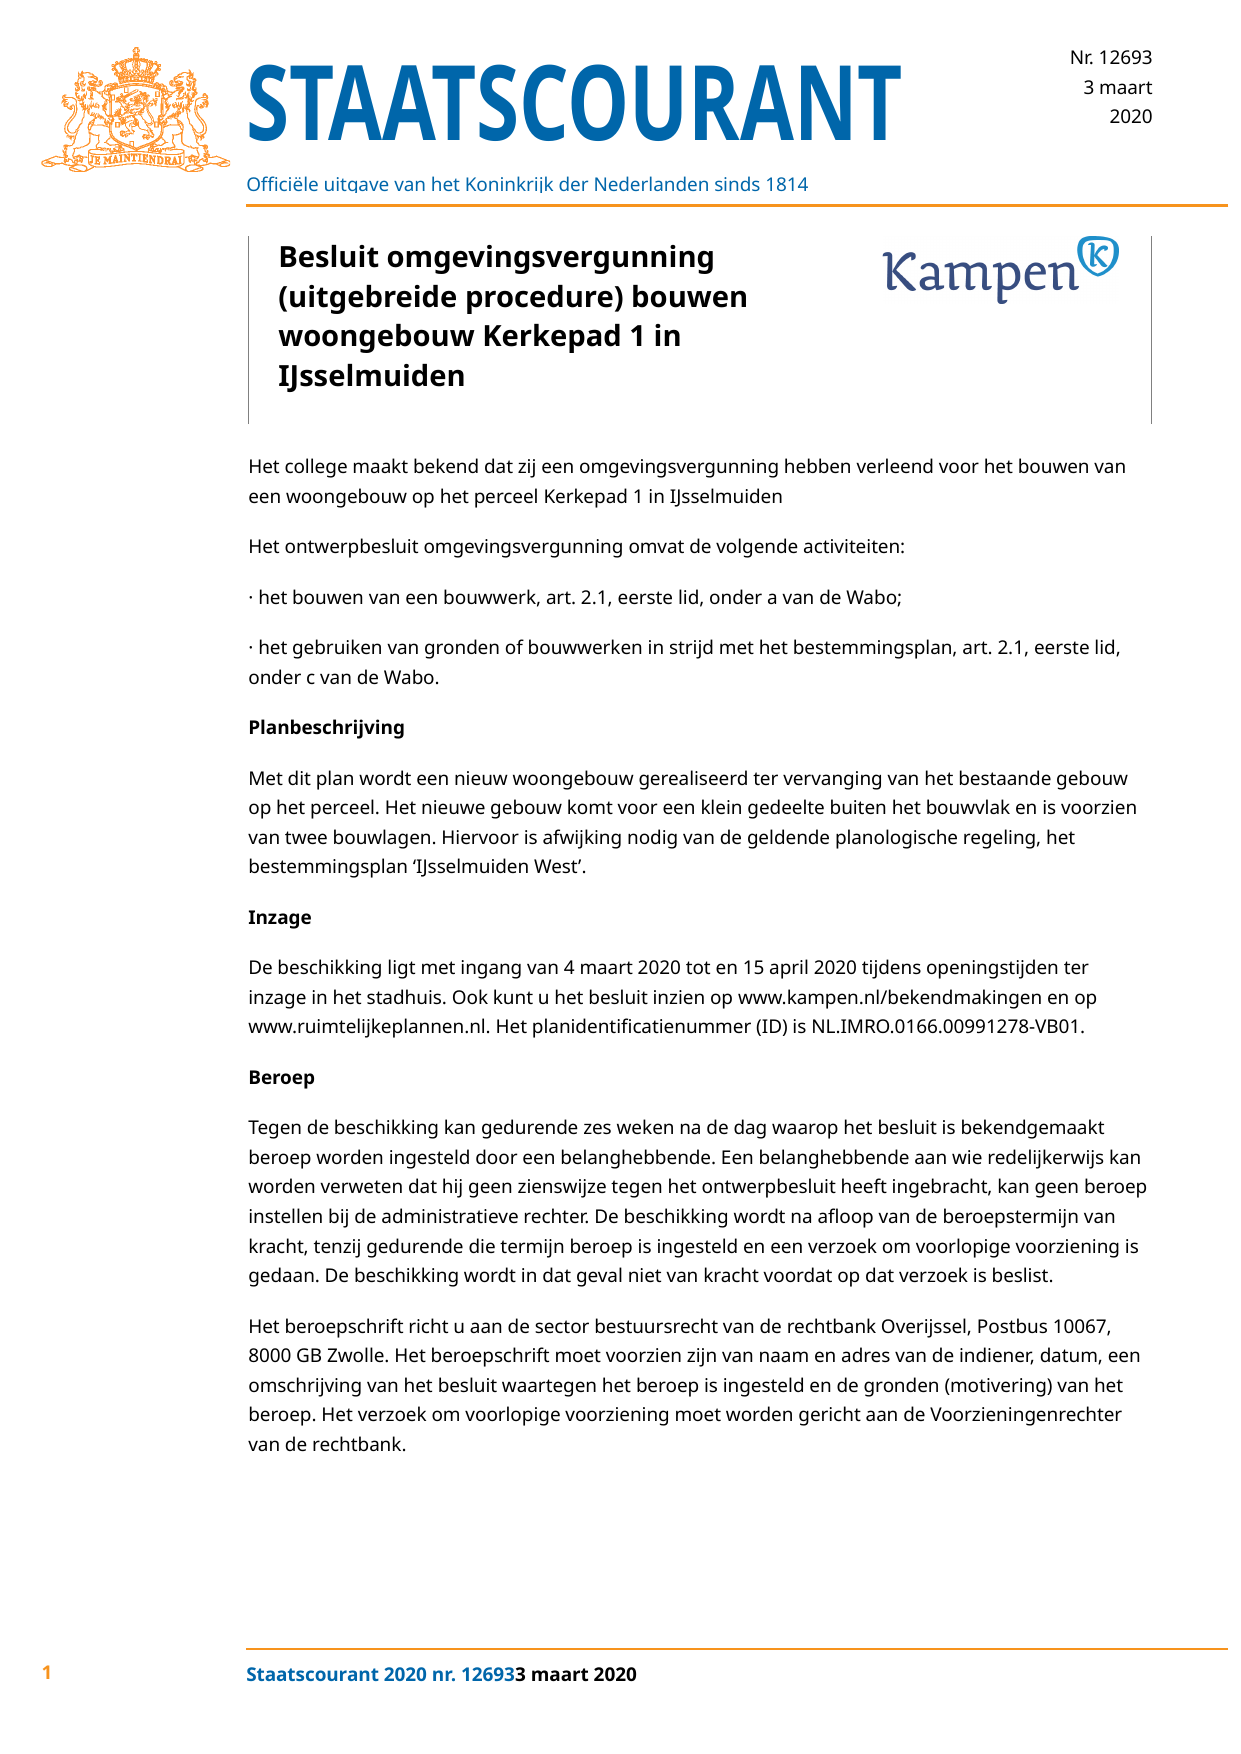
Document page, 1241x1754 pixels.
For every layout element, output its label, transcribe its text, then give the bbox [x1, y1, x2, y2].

text · het gebruiken van gronden of bouwwerken in strijd met het bestemmingsplan, art. 2.1, eerste lid, onder c van de Wabo. [248, 634, 1152, 690]
text Inzage [248, 904, 1152, 930]
table_header Besluit omgevingsvergunning (uitgebreide procedure) bouwen woongebouw Kerkepad 1 in IJsselmuiden [249, 236, 850, 424]
picture [882, 236, 1119, 304]
text Tegen de beschikking kan gedurende zes weken na de dag waarop het besluit is bekendgemaakt beroep worden ingesteld door een belanghebbende. Een belanghebbende aan wie redelijkerwijs kan worden verweten dat hij geen zienswijze tegen het ontwerpbesluit heeft ingebracht, kan geen beroep instellen bij de administratieve rechter. De beschikking wordt na afloop van de beroepstermijn van kracht, tenzij gedurende die termijn beroep is ingesteld en een verzoek om voorlopige voorziening is gedaan. De beschikking wordt in dat geval niet van kracht voordat op dat verzoek is beslist. [248, 1114, 1152, 1288]
text De beschikking ligt met ingang van 4 maart 2020 tot en 15 april 2020 tijdens openingstijden ter inzage in het stadhuis. Ook kunt u het besluit inzien op www.kampen.nl/bekendmakingen en op www.ruimtelijkeplannen.nl. Het planidentificatienummer (ID) is NL.IMRO.0166.00991278-VB01. [248, 954, 1152, 1039]
text Met dit plan wordt een nieuw woongebouw gerealiseerd ter vervanging van het bestaande gebouw op het perceel. Het nieuwe gebouw komt voor een klein gedeelte buiten het bouwvlak en is voorzien van twee bouwlagen. Hiervoor is afwijking nodig van de geldende planologische regeling, het bestemmingsplan ‘IJsselmuiden West’. [248, 765, 1152, 879]
text Planbeschrijving [248, 714, 1152, 740]
text · het bouwen van een bouwwerk, art. 2.1, eerste lid, onder a van de Wabo; [248, 584, 1152, 610]
picture [41, 47, 231, 172]
text Beroep [248, 1064, 1152, 1090]
table_header [850, 304, 1151, 424]
table_header [850, 236, 882, 303]
table_header [1119, 236, 1151, 303]
text Het beroepschrift richt u aan de sector bestuursrecht van de rechtbank Overijssel, Postbus 10067, 8000 GB Zwolle. Het beroepschrift moet voorzien zijn van naam en adres van de indiener, datum, een omschrijving van het besluit waartegen het beroep is ingesteld en de gronden (motivering) van het beroep. Het verzoek om voorlopige voorziening moet worden gericht aan de Voorzieningenrechter van de rechtbank. [248, 1313, 1152, 1457]
text Het ontwerpbesluit omgevingsvergunning omvat de volgende activiteiten: [248, 534, 1152, 559]
text Het college maakt bekend dat zij een omgevingsvergunning hebben verleend voor het bouwen van een woongebouw op het perceel Kerkepad 1 in IJsselmuiden [248, 454, 1152, 509]
